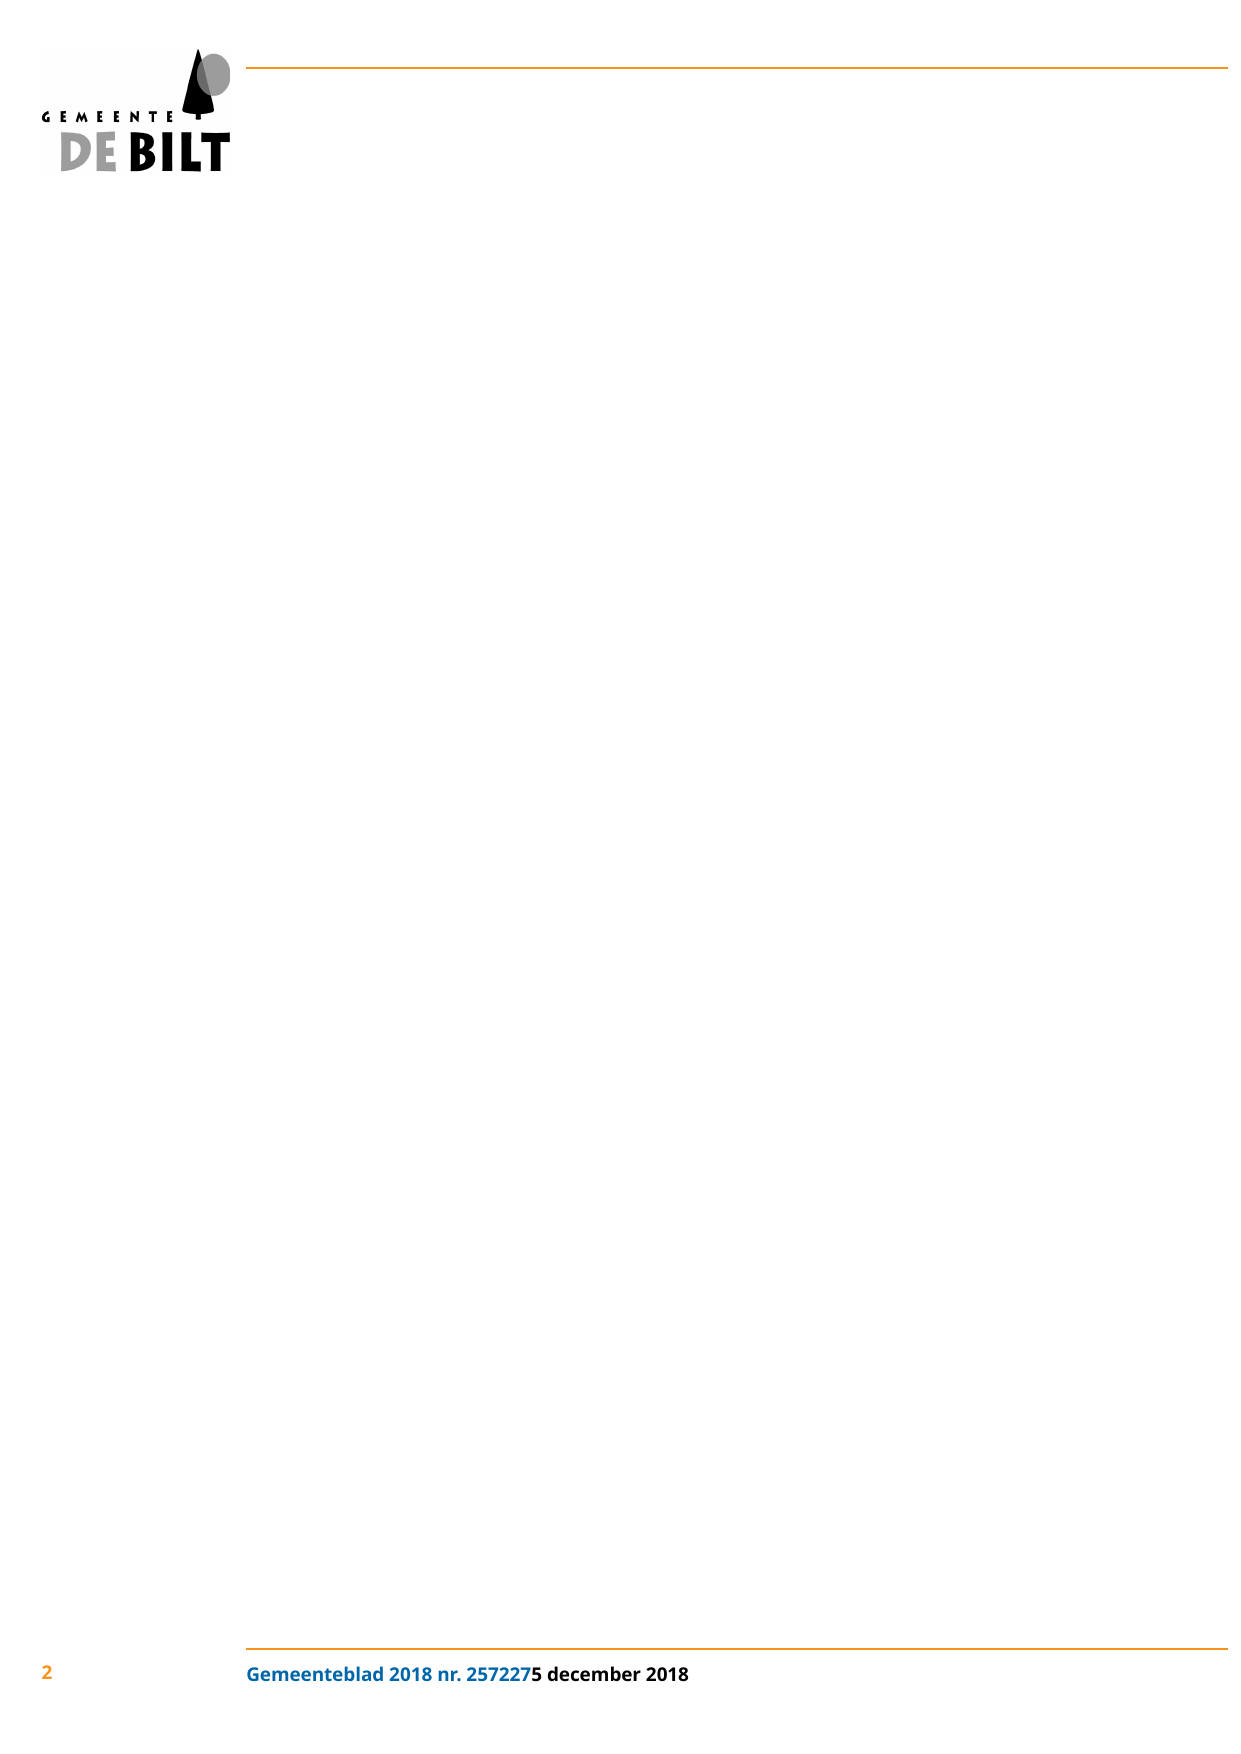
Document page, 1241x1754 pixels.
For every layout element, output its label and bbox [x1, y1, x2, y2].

picture [41, 47, 231, 172]
